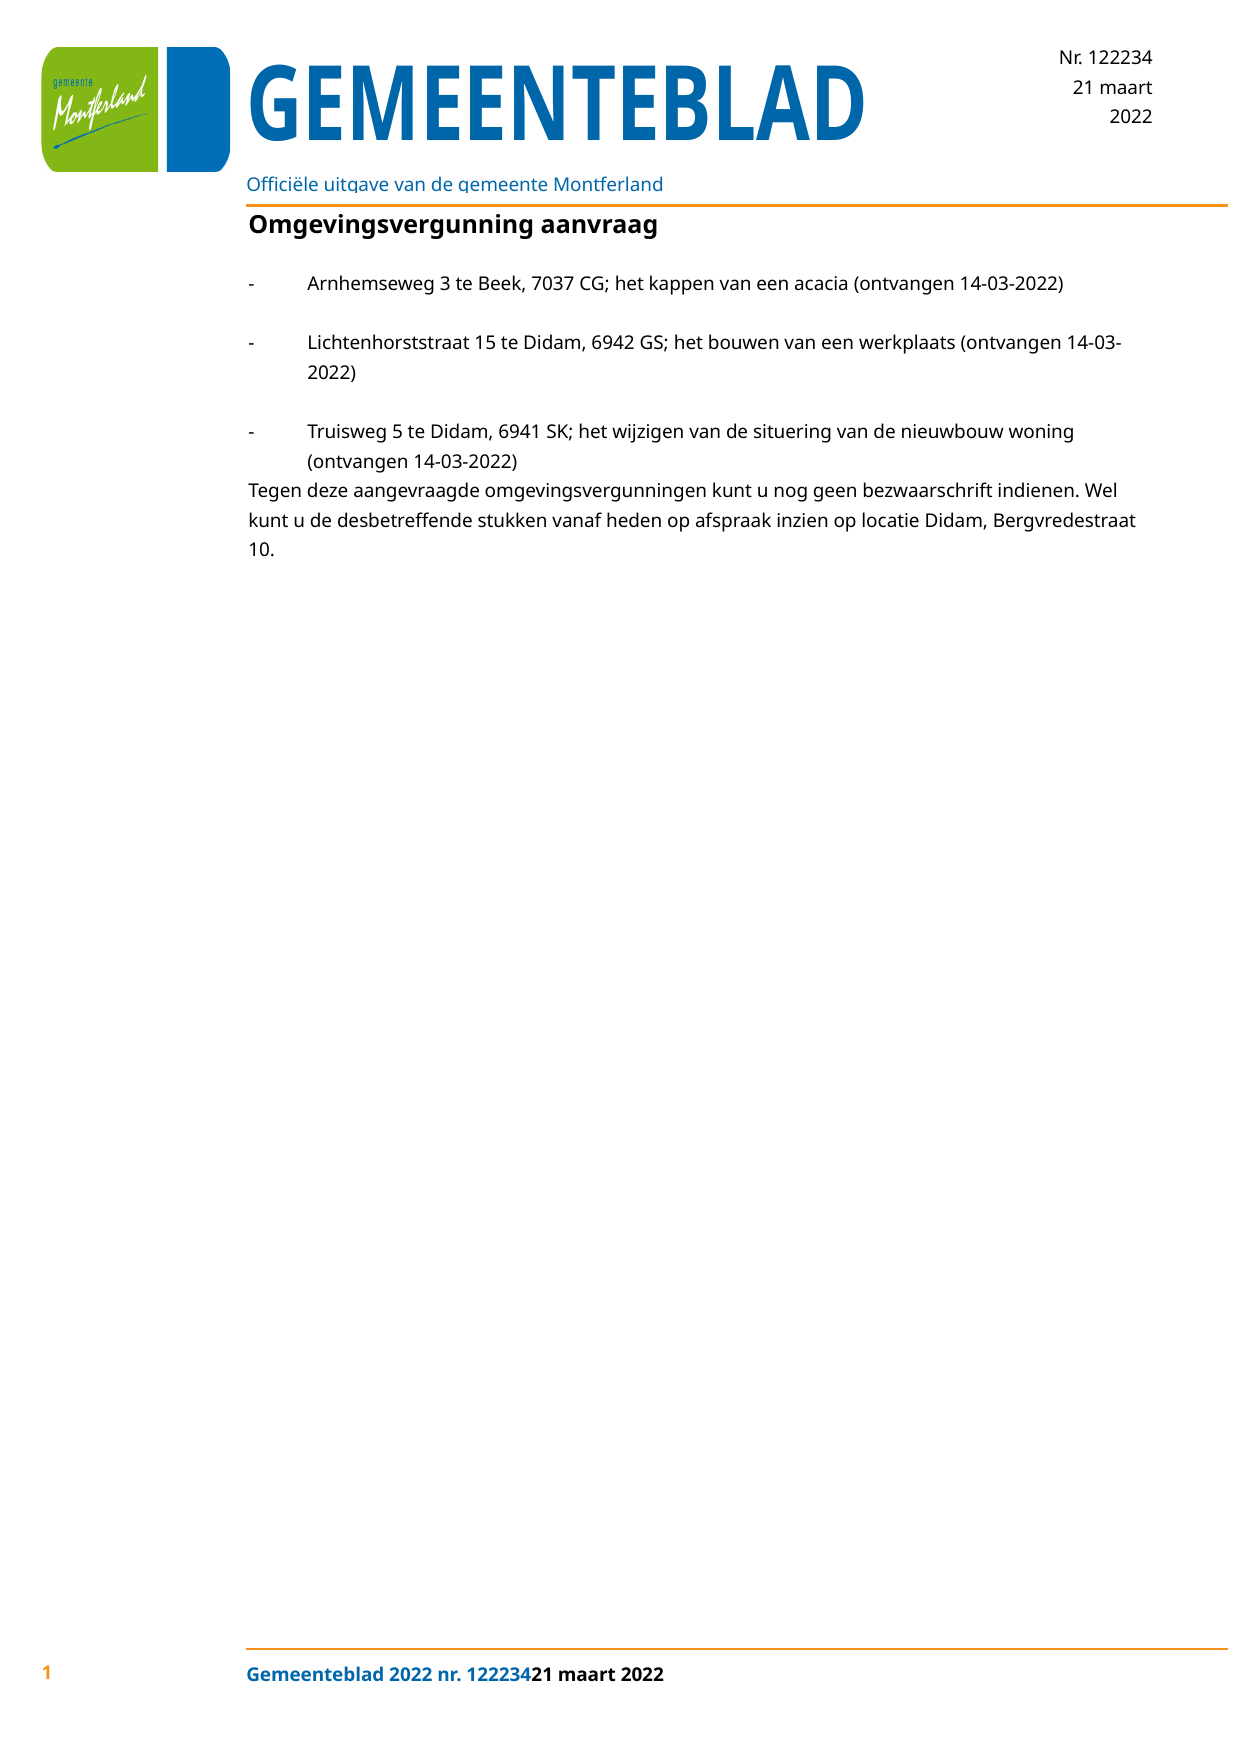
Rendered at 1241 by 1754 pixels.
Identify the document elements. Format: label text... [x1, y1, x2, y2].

text Tegen deze aangevraagde omgevingsvergunningen kunt u nog geen bezwaarschrift indienen. Wel kunt u de desbetreffende stukken vanaf heden op afspraak inzien op locatie Didam, Bergvredestraat 10. [248, 477, 1152, 562]
list Lichtenhorststraat 15 te Didam, 6942 GS; het bouwen van een werkplaats (ontvangen 14-03-2022) [248, 329, 1152, 385]
list Truisweg 5 te Didam, 6941 SK; het wijzigen van de situering van de nieuwbouw woning (ontvangen 14-03-2022) [248, 418, 1152, 473]
list Arnhemseweg 3 te Beek, 7037 CG; het kappen van een acacia (ontvangen 14-03-2022) [248, 270, 1152, 296]
picture [41, 47, 231, 172]
text Omgevingsvergunning aanvraag [248, 207, 1152, 241]
